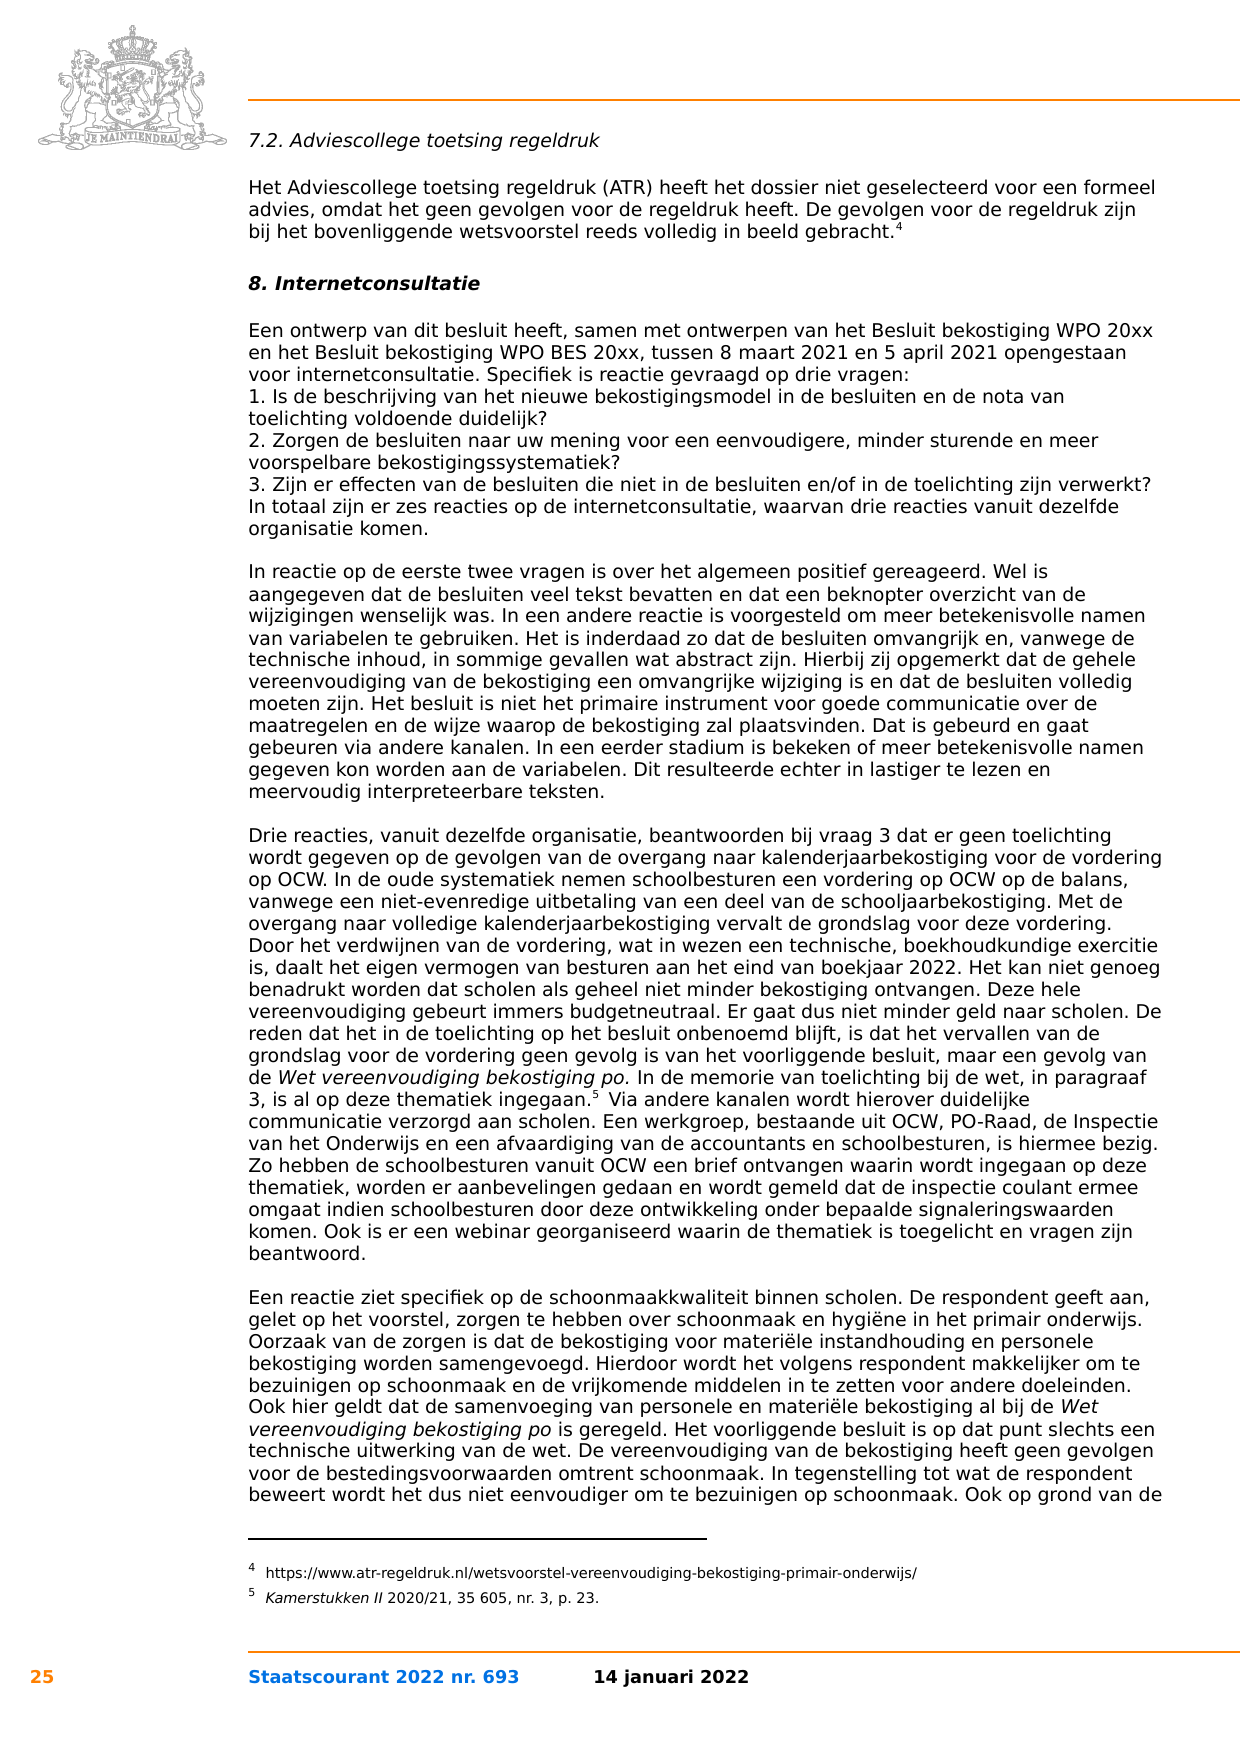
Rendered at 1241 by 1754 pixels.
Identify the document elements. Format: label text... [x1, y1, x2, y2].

text https://www.atr-regeldruk.nl/wetsvoorstel-vereenvoudiging-bekostiging-primair-onderwijs/ [248, 1561, 1163, 1583]
picture [38, 25, 227, 150]
text Een reactie ziet specifiek op de schoonmaakkwaliteit binnen scholen. De respondent geeft aan, gelet op het voorstel, zorgen te hebben over schoonmaak en hygiëne in het primair onderwijs. Oorzaak van de zorgen is dat de bekostiging voor materiële instandhouding en personele bekostiging worden samengevoegd. Hierdoor wordt het volgens respondent makkelijker om te bezuinigen op schoonmaak en de vrijkomende middelen in te zetten voor andere doeleinden. Ook hier geldt dat de samenvoeging van personele en materiële bekostiging al bij de Wet vereenvoudiging bekostiging po is geregeld. Het voorliggende besluit is op dat punt slechts een technische uitwerking van de wet. De vereenvoudiging van de bekostiging heeft geen gevolgen voor de bestedingsvoorwaarden omtrent schoonmaak. In tegenstelling tot wat de respondent beweert wordt het dus niet eenvoudiger om te bezuinigen op schoonmaak. Ook op grond van de [248, 1287, 1163, 1506]
subtitle 7.2. Adviescollege toetsing regeldruk [248, 130, 1163, 152]
text 1. Is de beschrijving van het nieuwe bekostigingsmodel in de besluiten en de nota van toelichting voldoende duidelijk? [248, 386, 1163, 430]
text Drie reacties, vanuit dezelfde organisatie, beantwoorden bij vraag 3 dat er geen toelichting wordt gegeven op de gevolgen van de overgang naar kalenderjaarbekostiging voor de vordering op OCW. In de oude systematiek nemen schoolbesturen een vordering op OCW op de balans, vanwege een niet-evenredige uitbetaling van een deel van de schooljaarbekostiging. Met de overgang naar volledige kalenderjaarbekostiging vervalt de grondslag voor deze vordering. Door het verdwijnen van de vordering, wat in wezen een technische, boekhoudkundige exercitie is, daalt het eigen vermogen van besturen aan het eind van boekjaar 2022. Het kan niet genoeg benadrukt worden dat scholen als geheel niet minder bekostiging ontvangen. Deze hele vereenvoudiging gebeurt immers budgetneutraal. Er gaat dus niet minder geld naar scholen. De reden dat het in de toelichting op het besluit onbenoemd blijft, is dat het vervallen van de grondslag voor de vordering geen gevolg is van het voorliggende besluit, maar een gevolg van de Wet vereenvoudiging bekostiging po. In de memorie van toelichting bij de wet, in paragraaf 3, is al op deze thematiek ingegaan. Via andere kanalen wordt hierover duidelijke communicatie verzorgd aan scholen. Een werkgroep, bestaande uit OCW, PO-Raad, de Inspectie van het Onderwijs en een afvaardiging van de accountants en schoolbesturen, is hiermee bezig. Zo hebben de schoolbesturen vanuit OCW een brief ontvangen waarin wordt ingegaan op deze thematiek, worden er aanbevelingen gedaan en wordt gemeld dat de inspectie coulant ermee omgaat indien schoolbesturen door deze ontwikkeling onder bepaalde signaleringswaarden komen. Ook is er een webinar georganiseerd waarin de thematiek is toegelicht en vragen zijn beantwoord. [248, 825, 1163, 1265]
text 3. Zijn er effecten van de besluiten die niet in de besluiten en/of in de toelichting zijn verwerkt? [248, 474, 1163, 496]
text In reactie op de eerste twee vragen is over het algemeen positief gereageerd. Wel is aangegeven dat de besluiten veel tekst bevatten en dat een beknopter overzicht van de wijzigingen wenselijk was. In een andere reactie is voorgesteld om meer betekenisvolle namen van variabelen te gebruiken. Het is inderdaad zo dat de besluiten omvangrijk en, vanwege de technische inhoud, in sommige gevallen wat abstract zijn. Hierbij zij opgemerkt dat de gehele vereenvoudiging van de bekostiging een omvangrijke wijziging is en dat de besluiten volledig moeten zijn. Het besluit is niet het primaire instrument voor goede communicatie over de maatregelen en de wijze waarop de bekostiging zal plaatsvinden. Dat is gebeurd en gaat gebeuren via andere kanalen. In een eerder stadium is bekeken of meer betekenisvolle namen gegeven kon worden aan de variabelen. Dit resulteerde echter in lastiger te lezen en meervoudig interpreteerbare teksten. [248, 561, 1163, 803]
text Kamerstukken II 2020/21, 35 605, nr. 3, p. 23. [248, 1586, 1163, 1608]
text Het Adviescollege toetsing regeldruk (ATR) heeft het dossier niet geselecteerd voor een formeel advies, omdat het geen gevolgen voor de regeldruk heeft. De gevolgen voor de regeldruk zijn bij het bovenliggende wetsvoorstel reeds volledig in beeld gebracht. [248, 177, 1163, 243]
text 2. Zorgen de besluiten naar uw mening voor een eenvoudigere, minder sturende en meer voorspelbare bekostigingssystematiek? [248, 430, 1163, 474]
text Een ontwerp van dit besluit heeft, samen met ontwerpen van het Besluit bekostiging WPO 20xx en het Besluit bekostiging WPO BES 20xx, tussen 8 maart 2021 en 5 april 2021 opengestaan voor internetconsultatie. Specifiek is reactie gevraagd op drie vragen: [248, 320, 1163, 386]
text In totaal zijn er zes reacties op de internetconsultatie, waarvan drie reacties vanuit dezelfde organisatie komen. [248, 496, 1163, 539]
subtitle 8. Internetconsultatie [248, 273, 1163, 295]
